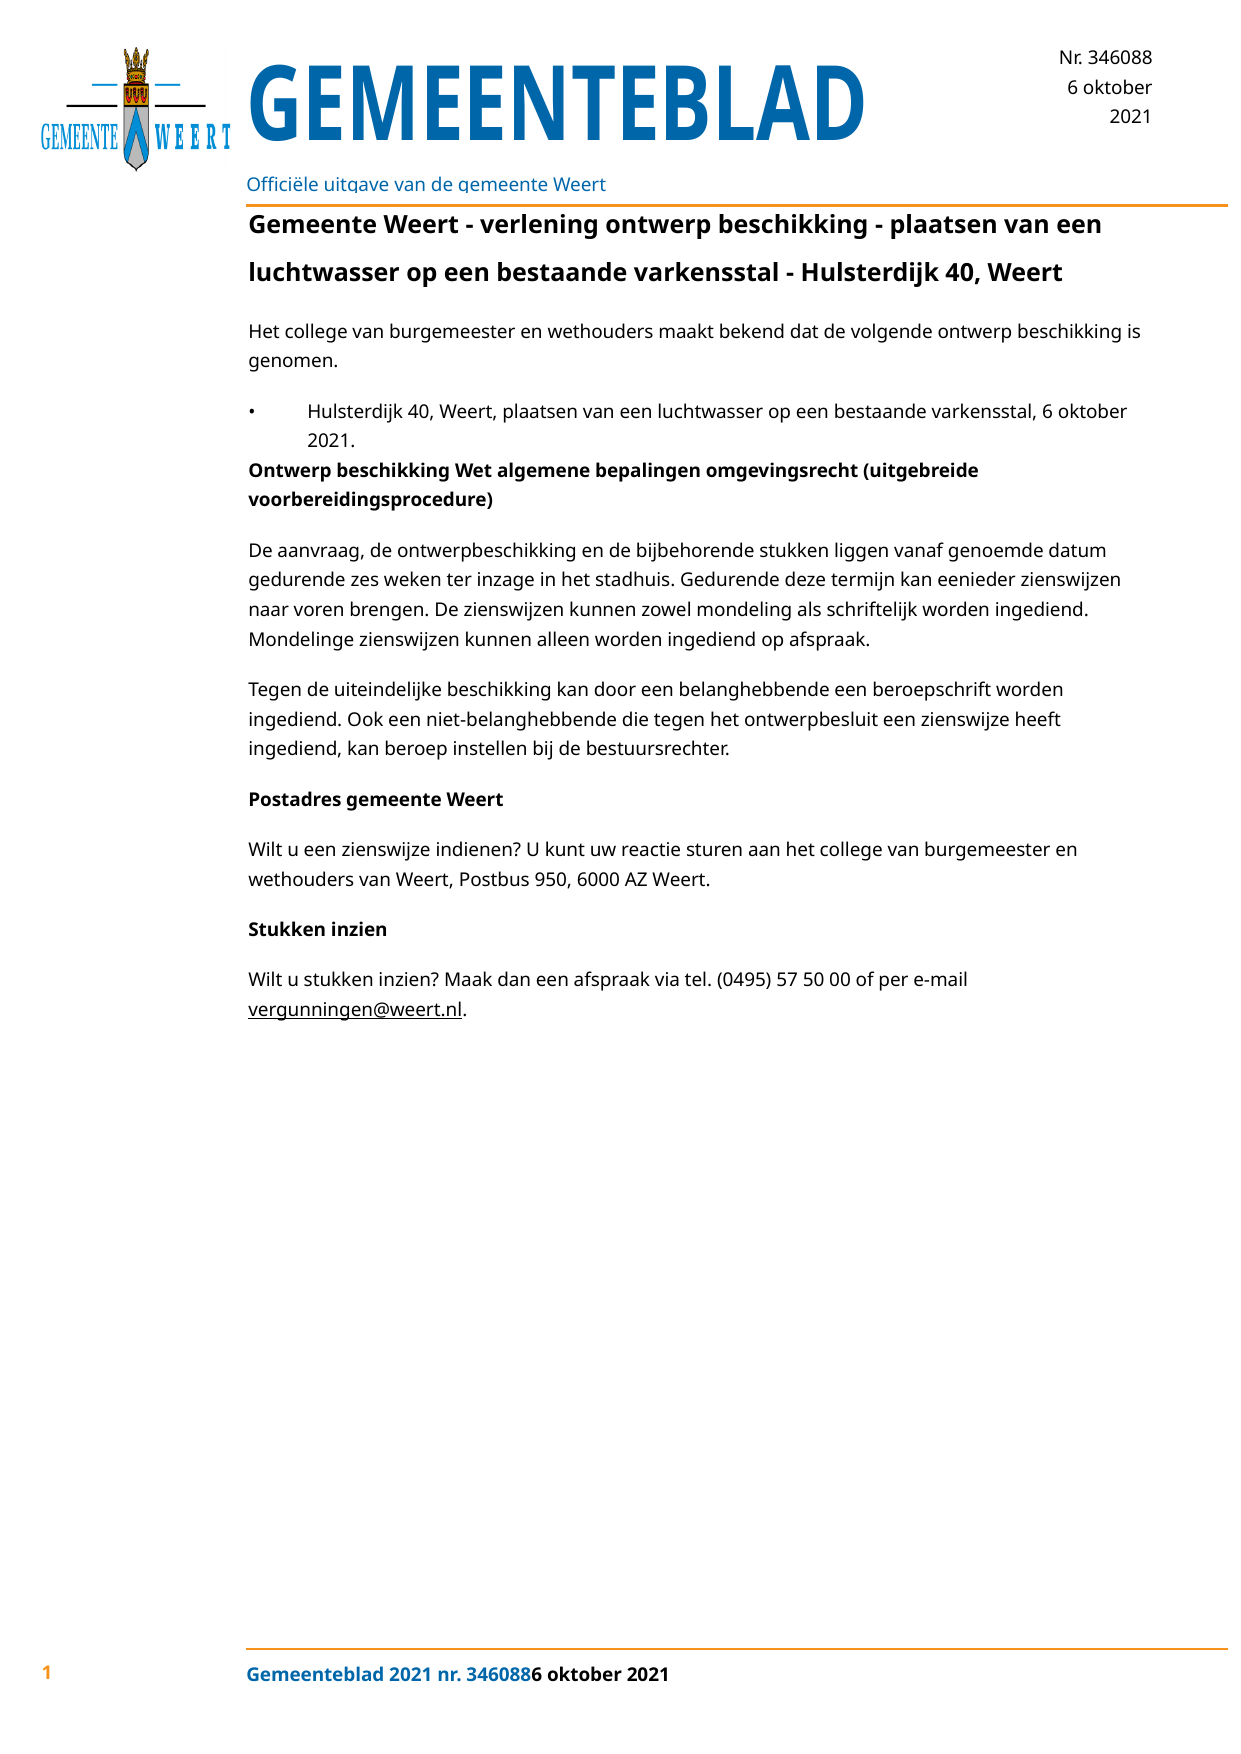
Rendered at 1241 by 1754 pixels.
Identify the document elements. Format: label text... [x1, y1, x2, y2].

text Postadres gemeente Weert [248, 786, 1152, 812]
text Ontwerp beschikking Wet algemene bepalingen omgevingsrecht (uitgebreide voorbereidingsprocedure) [248, 457, 1152, 512]
picture [41, 47, 231, 172]
text Het college van burgemeester en wethouders maakt bekend dat de volgende ontwerp beschikking is genomen. [248, 318, 1152, 373]
text Stukken inzien [248, 916, 1152, 942]
text Tegen de uiteindelijke beschikking kan door een belanghebbende een beroepschrift worden ingediend. Ook een niet-belanghebbende die tegen het ontwerpbesluit een zienswijze heeft ingediend, kan beroep instellen bij de bestuursrechter. [248, 676, 1152, 761]
list Hulsterdijk 40, Weert, plaatsen van een luchtwasser op een bestaande varkensstal, 6 oktober 2021. [248, 398, 1152, 453]
text De aanvraag, de ontwerpbeschikking en de bijbehorende stukken liggen vanaf genoemde datum gedurende zes weken ter inzage in het stadhuis. Gedurende deze termijn kan eenieder zienswijzen naar voren brengen. De zienswijzen kunnen zowel mondeling als schriftelijk worden ingediend. Mondelinge zienswijzen kunnen alleen worden ingediend op afspraak. [248, 537, 1152, 652]
text Wilt u een zienswijze indienen? U kunt uw reactie sturen aan het college van burgemeester en wethouders van Weert, Postbus 950, 6000 AZ Weert. [248, 836, 1152, 892]
text Wilt u stukken inzien? Maak dan een afspraak via tel. (0495) 57 50 00 of per e-mail vergunningen@weert.nl. [248, 967, 1152, 1022]
text Gemeente Weert - verlening ontwerp beschikking - plaatsen van een luchtwasser op een bestaande varkensstal - Hulsterdijk 40, Weert [248, 207, 1152, 288]
